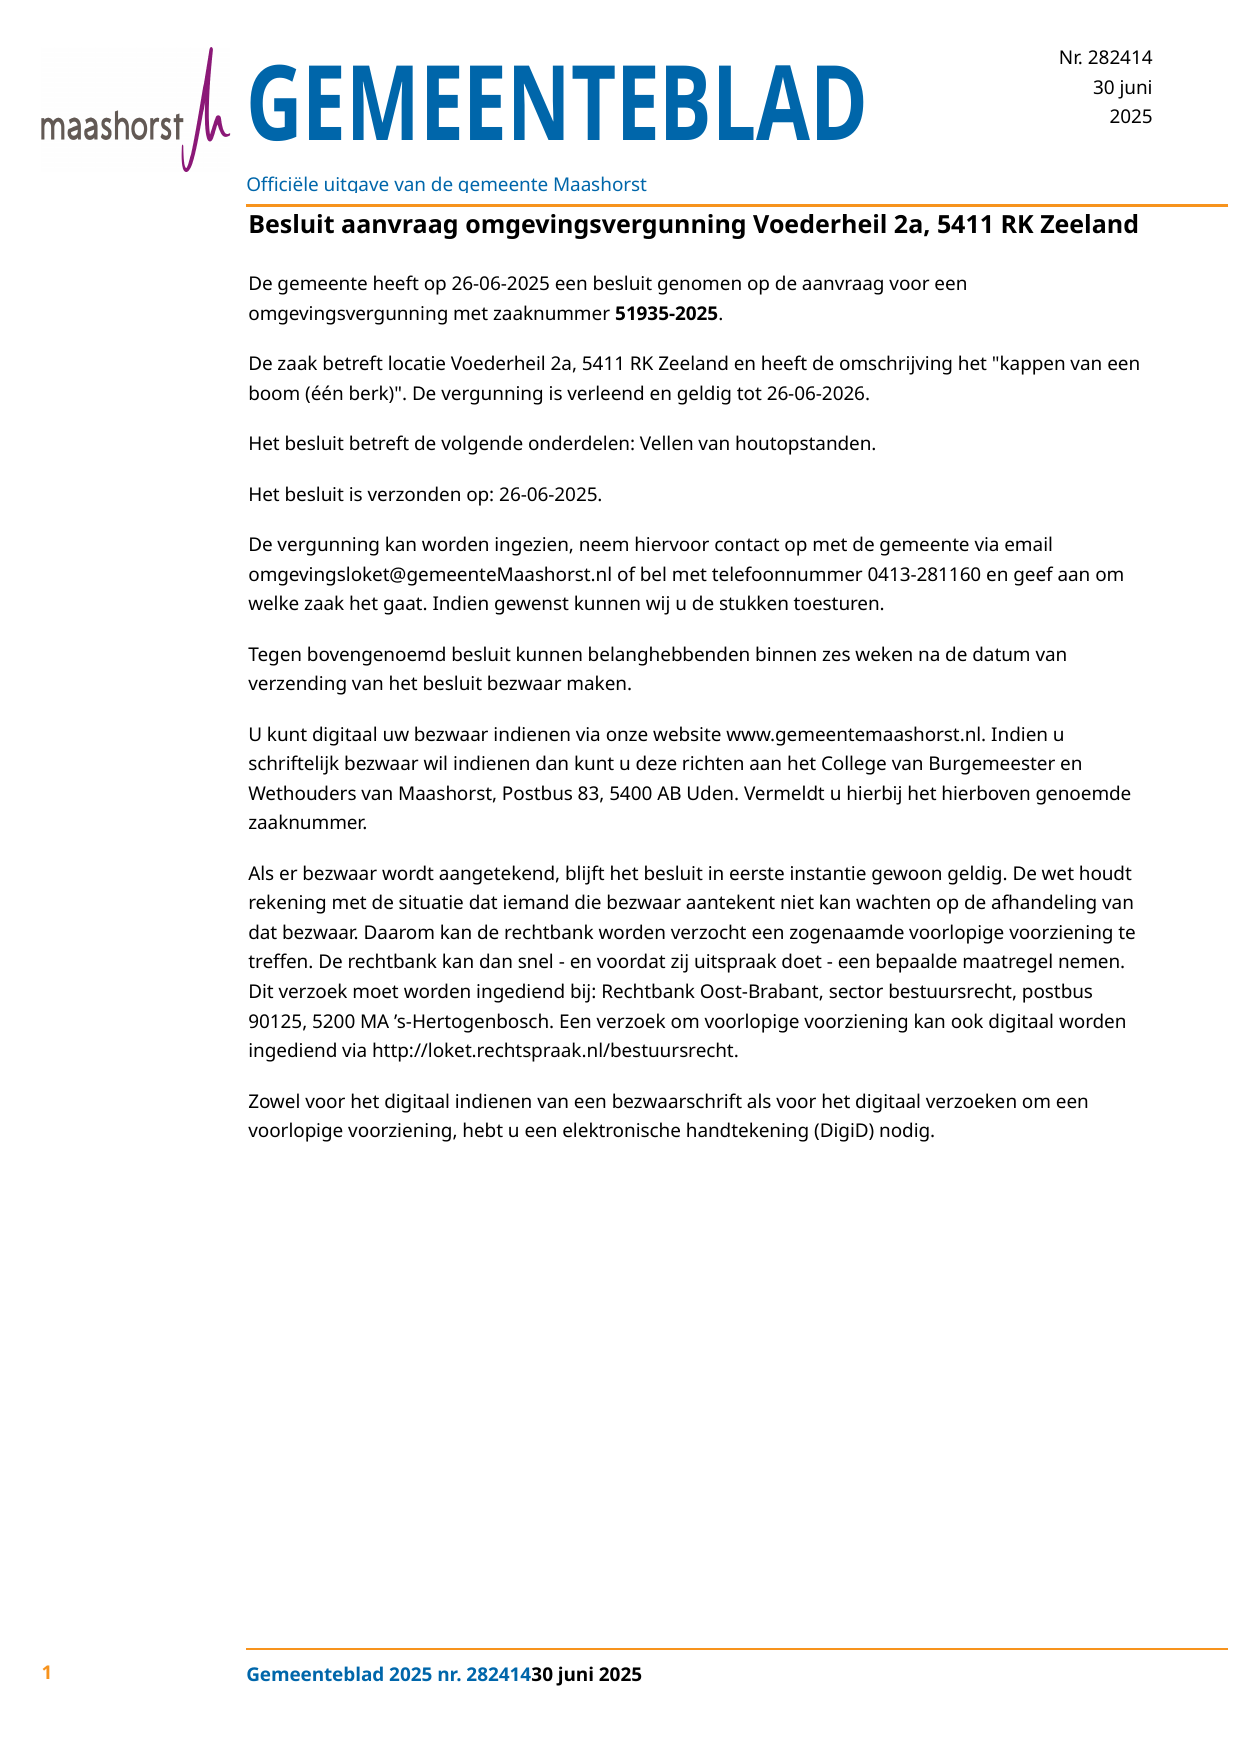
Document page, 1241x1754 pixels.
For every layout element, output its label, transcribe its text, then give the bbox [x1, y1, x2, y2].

text U kunt digitaal uw bezwaar indienen via onze website www.gemeentemaashorst.nl. Indien u schriftelijk bezwaar wil indienen dan kunt u deze richten aan het College van Burgemeester en Wethouders van Maashorst, Postbus 83, 5400 AB Uden. Vermeldt u hierbij het hierboven genoemde zaaknummer. [248, 721, 1152, 835]
text De vergunning kan worden ingezien, neem hiervoor contact op met de gemeente via email omgevingsloket@gemeenteMaashorst.nl of bel met telefoonnummer 0413-281160 en geef aan om welke zaak het gaat. Indien gewenst kunnen wij u de stukken toesturen. [248, 531, 1152, 616]
text De gemeente heeft op 26-06-2025 een besluit genomen op de aanvraag voor een omgevingsvergunning met zaaknummer 51935-2025. [248, 270, 1152, 326]
text De zaak betreft locatie Voederheil 2a, 5411 RK Zeeland en heeft de omschrijving het "kappen van een boom (één berk)". De vergunning is verleend en geldig tot 26-06-2026. [248, 350, 1152, 406]
picture [41, 47, 231, 172]
text Tegen bovengenoemd besluit kunnen belanghebbenden binnen zes weken na de datum van verzending van het besluit bezwaar maken. [248, 641, 1152, 696]
text Het besluit betreft de volgende onderdelen: Vellen van houtopstanden. [248, 430, 1152, 456]
text Zowel voor het digitaal indienen van een bezwaarschrift als voor het digitaal verzoeken om een voorlopige voorziening, hebt u een elektronische handtekening (DigiD) nodig. [248, 1088, 1152, 1143]
text Besluit aanvraag omgevingsvergunning Voederheil 2a, 5411 RK Zeeland [248, 207, 1152, 241]
text Als er bezwaar wordt aangetekend, blijft het besluit in eerste instantie gewoon geldig. De wet houdt rekening met de situatie dat iemand die bezwaar aantekent niet kan wachten op de afhandeling van dat bezwaar. Daarom kan de rechtbank worden verzocht een zogenaamde voorlopige voorziening te treffen. De rechtbank kan dan snel - en voordat zij uitspraak doet - een bepaalde maatregel nemen. Dit verzoek moet worden ingediend bij: Rechtbank Oost-Brabant, sector bestuursrecht, postbus 90125, 5200 MA ’s-Hertogenbosch. Een verzoek om voorlopige voorziening kan ook digitaal worden ingediend via http://loket.rechtspraak.nl/bestuursrecht. [248, 860, 1152, 1063]
text Het besluit is verzonden op: 26-06-2025. [248, 481, 1152, 506]
